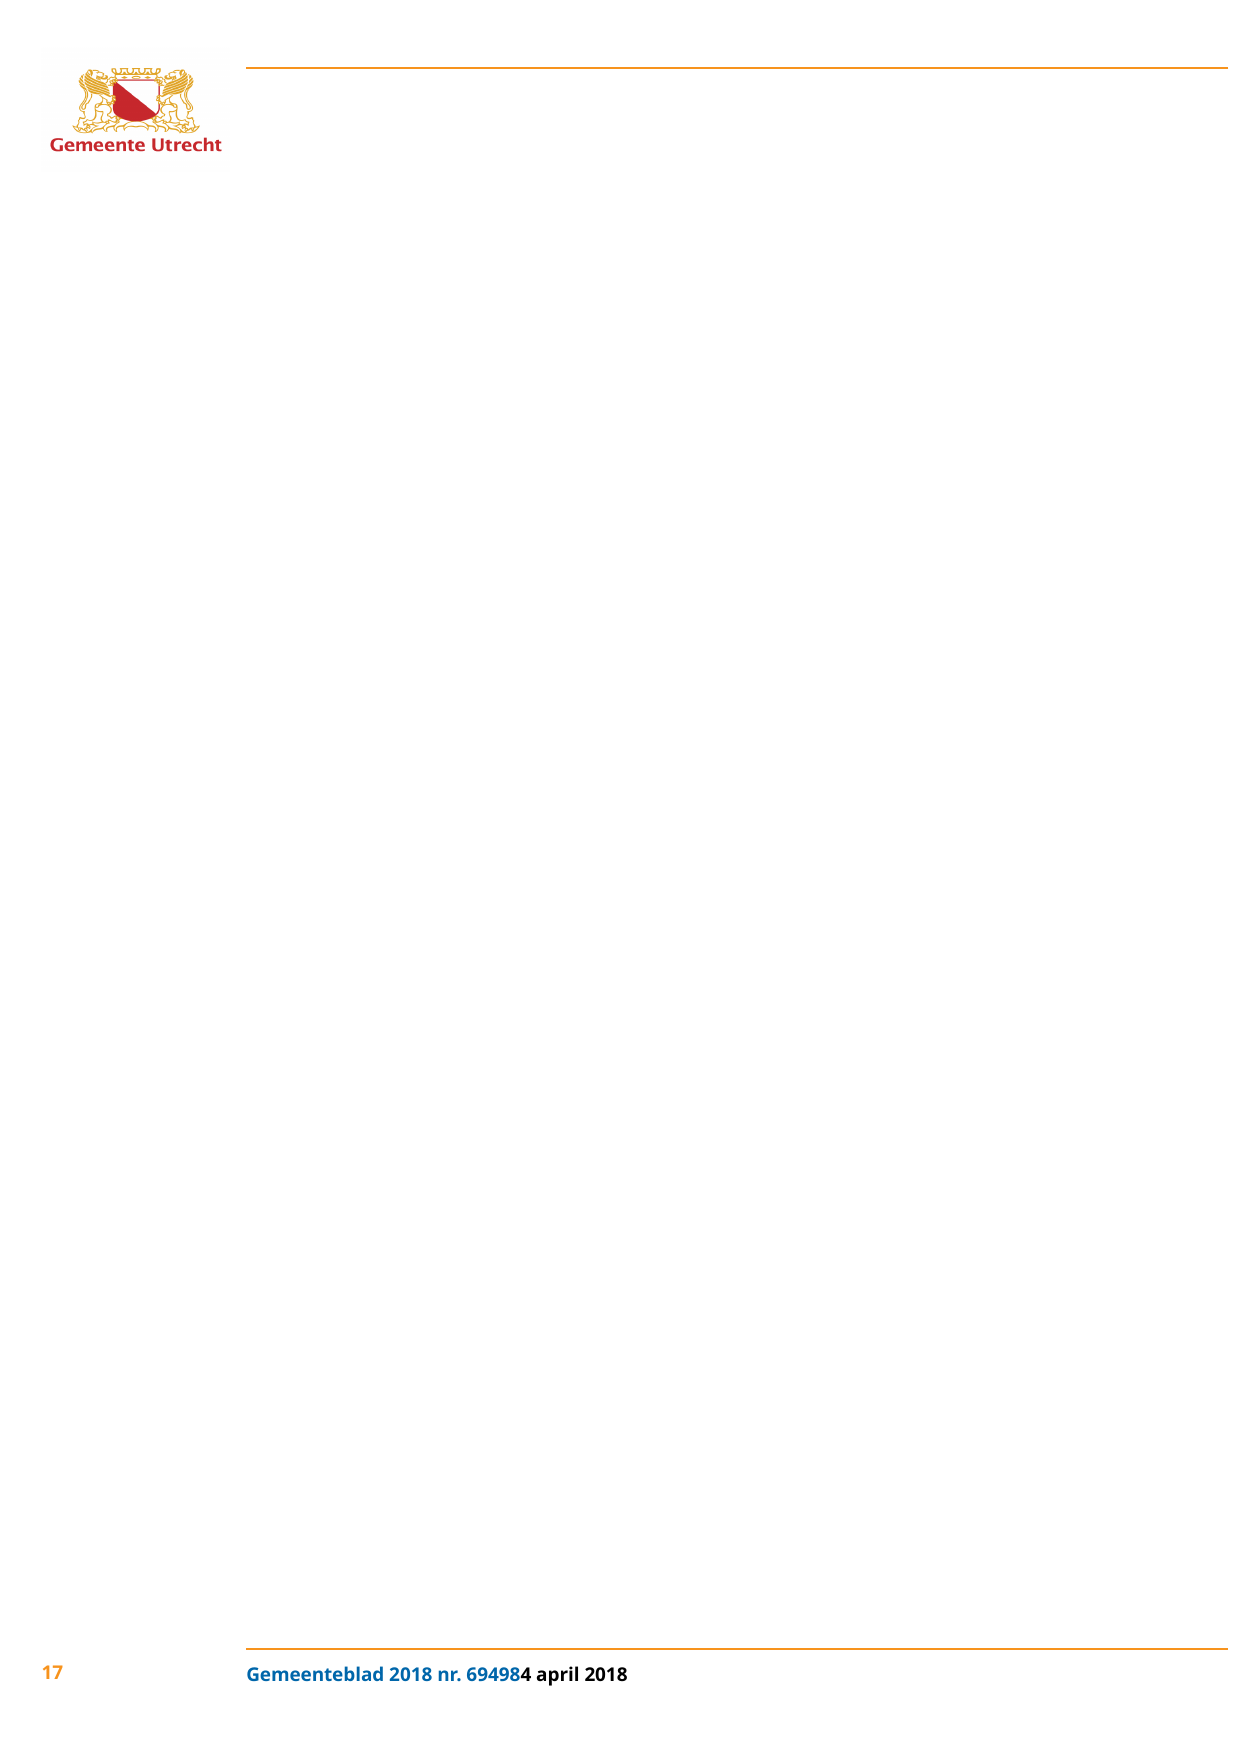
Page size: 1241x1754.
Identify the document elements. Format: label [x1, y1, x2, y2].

picture [41, 47, 231, 172]
